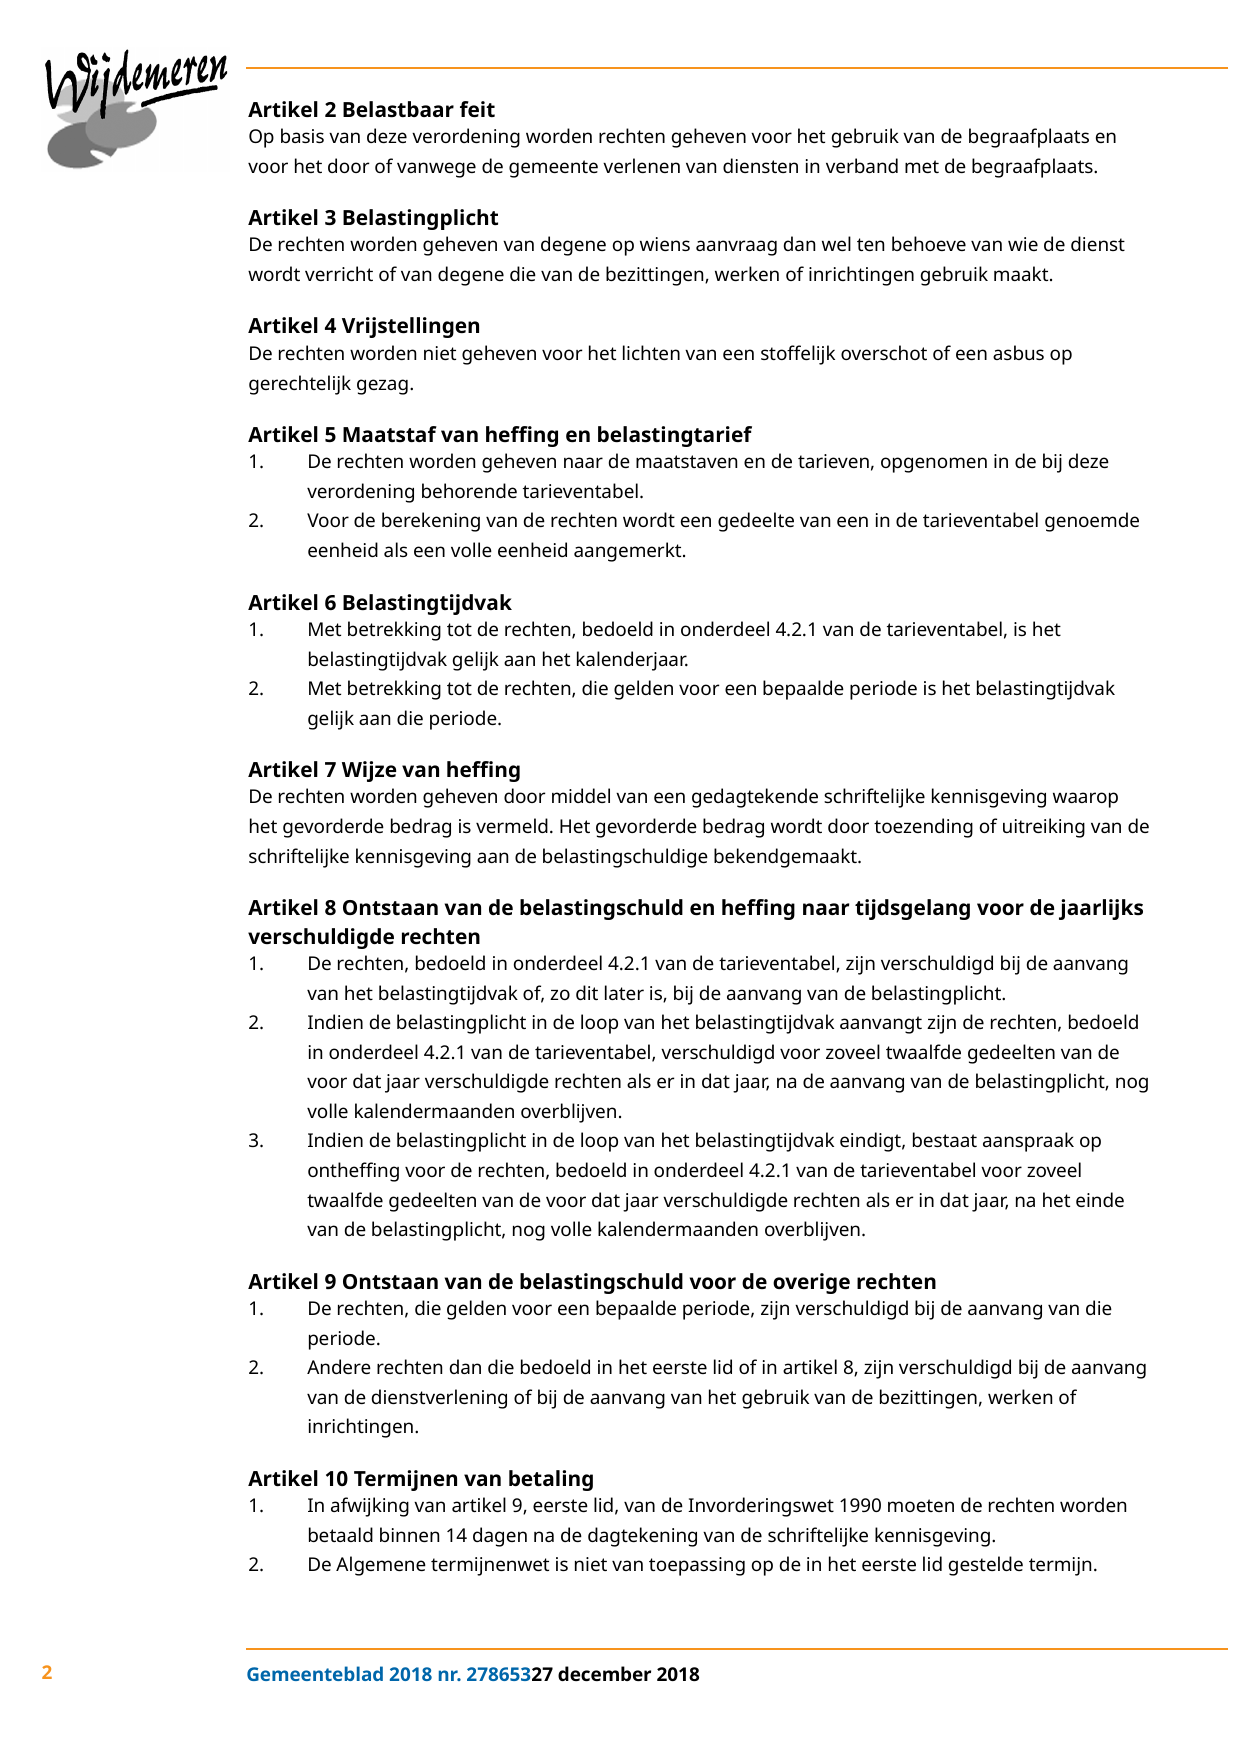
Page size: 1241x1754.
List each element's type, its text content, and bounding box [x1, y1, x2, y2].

text Artikel 6 Belastingtijdvak [248, 588, 1152, 616]
list De rechten, die gelden voor een bepaalde periode, zijn verschuldigd bij de aanvang van die periode. [248, 1295, 1152, 1351]
text Artikel 7 Wijze van heffing [248, 755, 1152, 784]
list Andere rechten dan die bedoeld in het eerste lid of in artikel 8, zijn verschuldigd bij de aanvang van de dienstverlening of bij de aanvang van het gebruik van de bezittingen, werken of inrichtingen. [248, 1354, 1152, 1439]
text Artikel 10 Termijnen van betaling [248, 1464, 1152, 1492]
list Voor de berekening van de rechten wordt een gedeelte van een in de tarieventabel genoemde eenheid als een volle eenheid aangemerkt. [248, 508, 1152, 563]
list Indien de belastingplicht in de loop van het belastingtijdvak eindigt, bestaat aanspraak op ontheffing voor de rechten, bedoeld in onderdeel 4.2.1 van de tarieventabel voor zoveel twaalfde gedeelten van de voor dat jaar verschuldigde rechten als er in dat jaar, na het einde van de belastingplicht, nog volle kalendermaanden overblijven. [248, 1128, 1152, 1242]
text De rechten worden niet geheven voor het lichten van een stoffelijk overschot of een asbus op gerechtelijk gezag. [248, 340, 1152, 395]
text Op basis van deze verordening worden rechten geheven voor het gebruik van de begraafplaats en voor het door of vanwege de gemeente verlenen van diensten in verband met de begraafplaats. [248, 123, 1152, 178]
list Met betrekking tot de rechten, die gelden voor een bepaalde periode is het belastingtijdvak gelijk aan die periode. [248, 675, 1152, 731]
picture [41, 47, 231, 172]
list Met betrekking tot de rechten, bedoeld in onderdeel 4.2.1 van de tarieventabel, is het belastingtijdvak gelijk aan het kalenderjaar. [248, 616, 1152, 671]
text Artikel 2 Belastbaar feit [248, 95, 1152, 123]
text Artikel 9 Ontstaan van de belastingschuld voor de overige rechten [248, 1267, 1152, 1295]
list De Algemene termijnenwet is niet van toepassing op de in het eerste lid gestelde termijn. [248, 1552, 1152, 1577]
list De rechten worden geheven naar de maatstaven en de tarieven, opgenomen in de bij deze verordening behorende tarieventabel. [248, 448, 1152, 504]
text Artikel 5 Maatstaf van heffing en belastingtarief [248, 420, 1152, 448]
list In afwijking van artikel 9, eerste lid, van de Invorderingswet 1990 moeten de rechten worden betaald binnen 14 dagen na de dagtekening van de schriftelijke kennisgeving. [248, 1492, 1152, 1548]
text Artikel 8 Ontstaan van de belastingschuld en heffing naar tijdsgelang voor de jaarlijks verschuldigde rechten [248, 893, 1152, 950]
text Artikel 3 Belastingplicht [248, 203, 1152, 232]
text De rechten worden geheven van degene op wiens aanvraag dan wel ten behoeve van wie de dienst wordt verricht of van degene die van de bezittingen, werken of inrichtingen gebruik maakt. [248, 232, 1152, 287]
list Indien de belastingplicht in de loop van het belastingtijdvak aanvangt zijn de rechten, bedoeld in onderdeel 4.2.1 van de tarieventabel, verschuldigd voor zoveel twaalfde gedeelten van de voor dat jaar verschuldigde rechten als er in dat jaar, na de aanvang van de belastingplicht, nog volle kalendermaanden overblijven. [248, 1009, 1152, 1124]
text Artikel 4 Vrijstellingen [248, 312, 1152, 340]
list De rechten, bedoeld in onderdeel 4.2.1 van de tarieventabel, zijn verschuldigd bij de aanvang van het belastingtijdvak of, zo dit later is, bij de aanvang van de belastingplicht. [248, 950, 1152, 1006]
text De rechten worden geheven door middel van een gedagtekende schriftelijke kennisgeving waarop het gevorderde bedrag is vermeld. Het gevorderde bedrag wordt door toezending of uitreiking van de schriftelijke kennisgeving aan de belastingschuldige bekendgemaakt. [248, 784, 1152, 869]
